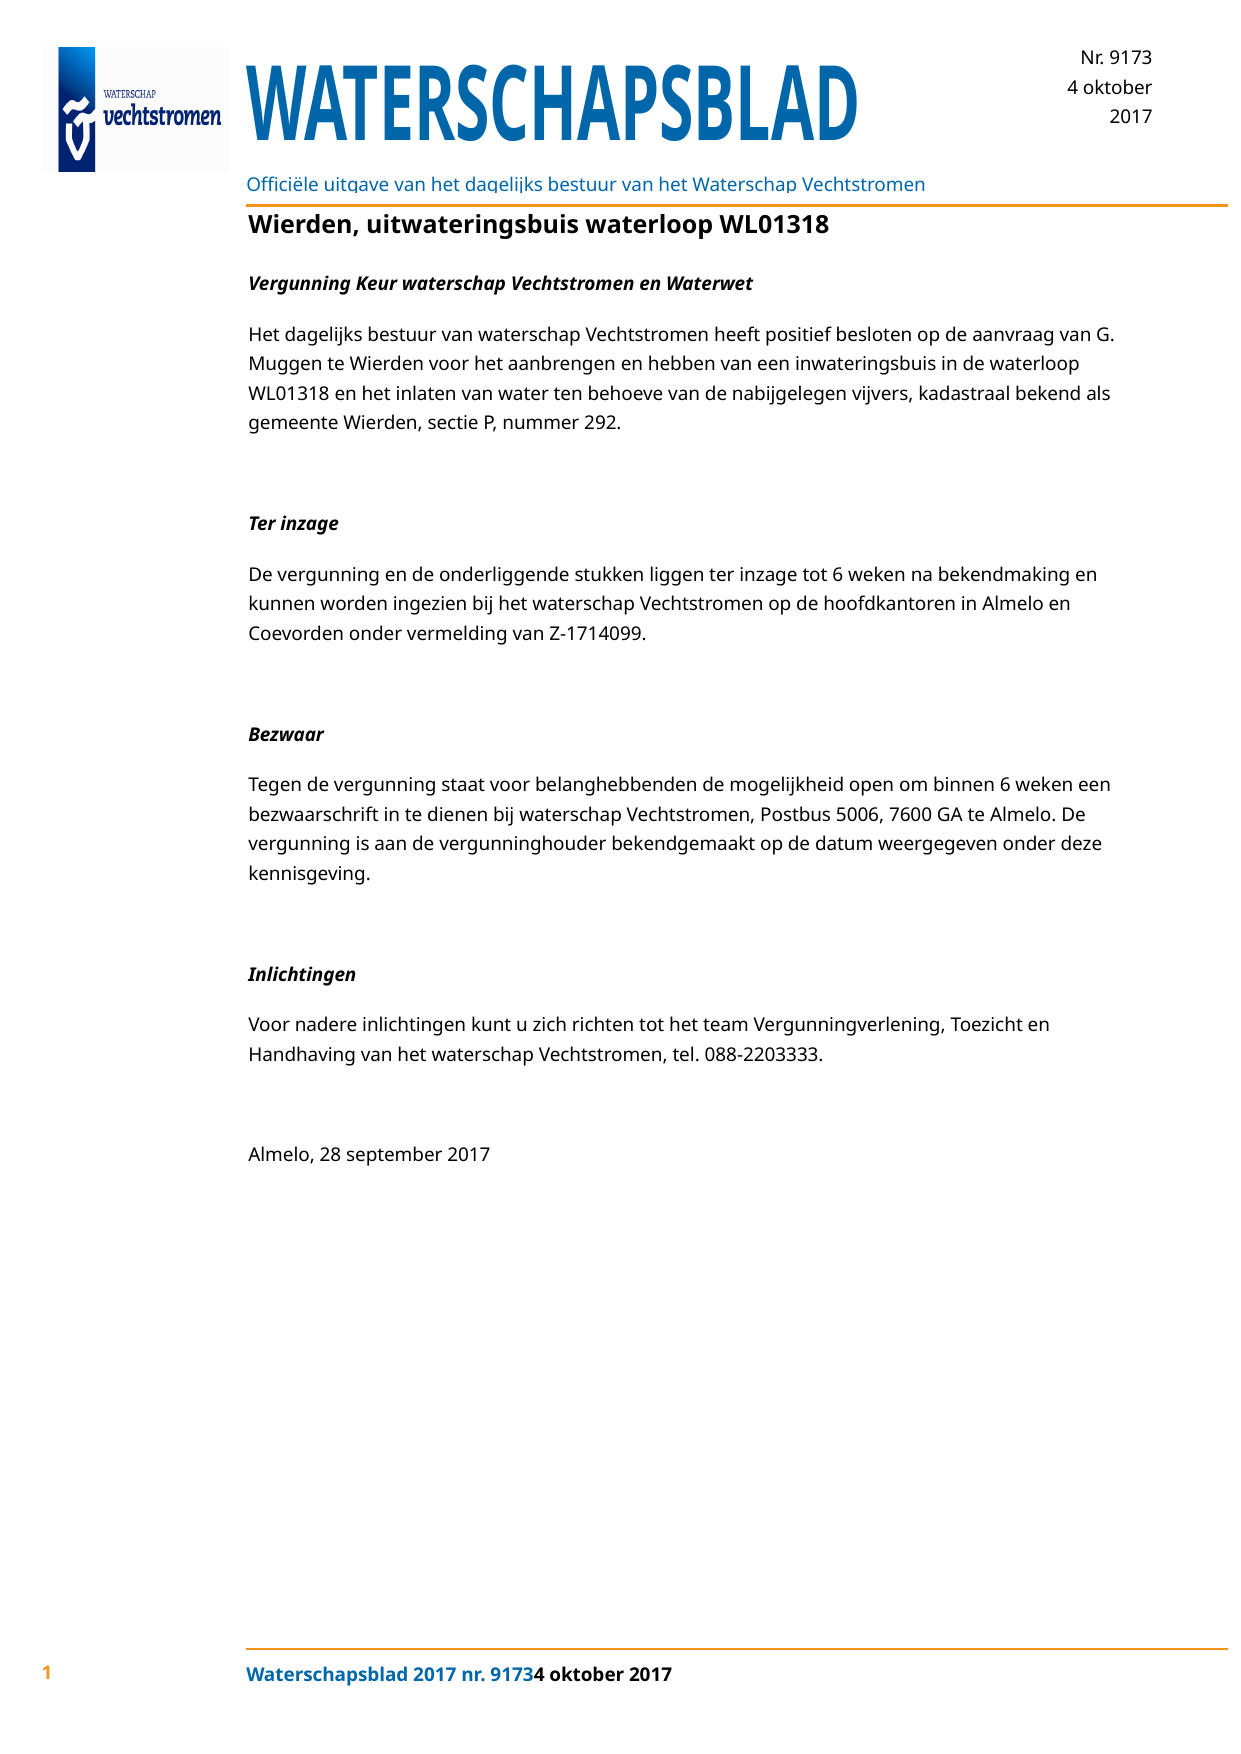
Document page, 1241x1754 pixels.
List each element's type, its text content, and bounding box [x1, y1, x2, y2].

text Almelo, 28 september 2017 [248, 1142, 1152, 1167]
picture [41, 47, 231, 172]
text Ter inzage [248, 510, 1152, 536]
text Inlichtingen [248, 961, 1152, 986]
text Het dagelijks bestuur van waterschap Vechtstromen heeft positief besloten op de aanvraag van G. Muggen te Wierden voor het aanbrengen en hebben van een inwateringsbuis in de waterloop WL01318 en het inlaten van water ten behoeve van de nabijgelegen vijvers, kadastraal bekend als gemeente Wierden, sectie P, nummer 292. [248, 321, 1152, 435]
text Voor nadere inlichtingen kunt u zich richten tot het team Vergunningverlening, Toezicht en Handhaving van het waterschap Vechtstromen, tel. 088-2203333. [248, 1011, 1152, 1066]
text Vergunning Keur waterschap Vechtstromen en Waterwet [248, 270, 1152, 296]
text Tegen de vergunning staat voor belanghebbenden de mogelijkheid open om binnen 6 weken een bezwaarschrift in te dienen bij waterschap Vechtstromen, Postbus 5006, 7600 GA te Almelo. De vergunning is aan de vergunninghouder bekendgemaakt op de datum weergegeven onder deze kennisgeving. [248, 771, 1152, 886]
text Bezwaar [248, 721, 1152, 746]
text De vergunning en de onderliggende stukken liggen ter inzage tot 6 weken na bekendmaking en kunnen worden ingezien bij het waterschap Vechtstromen op de hoofdkantoren in Almelo en Coevorden onder vermelding van Z-1714099. [248, 561, 1152, 646]
text Wierden, uitwateringsbuis waterloop WL01318 [248, 207, 1152, 241]
